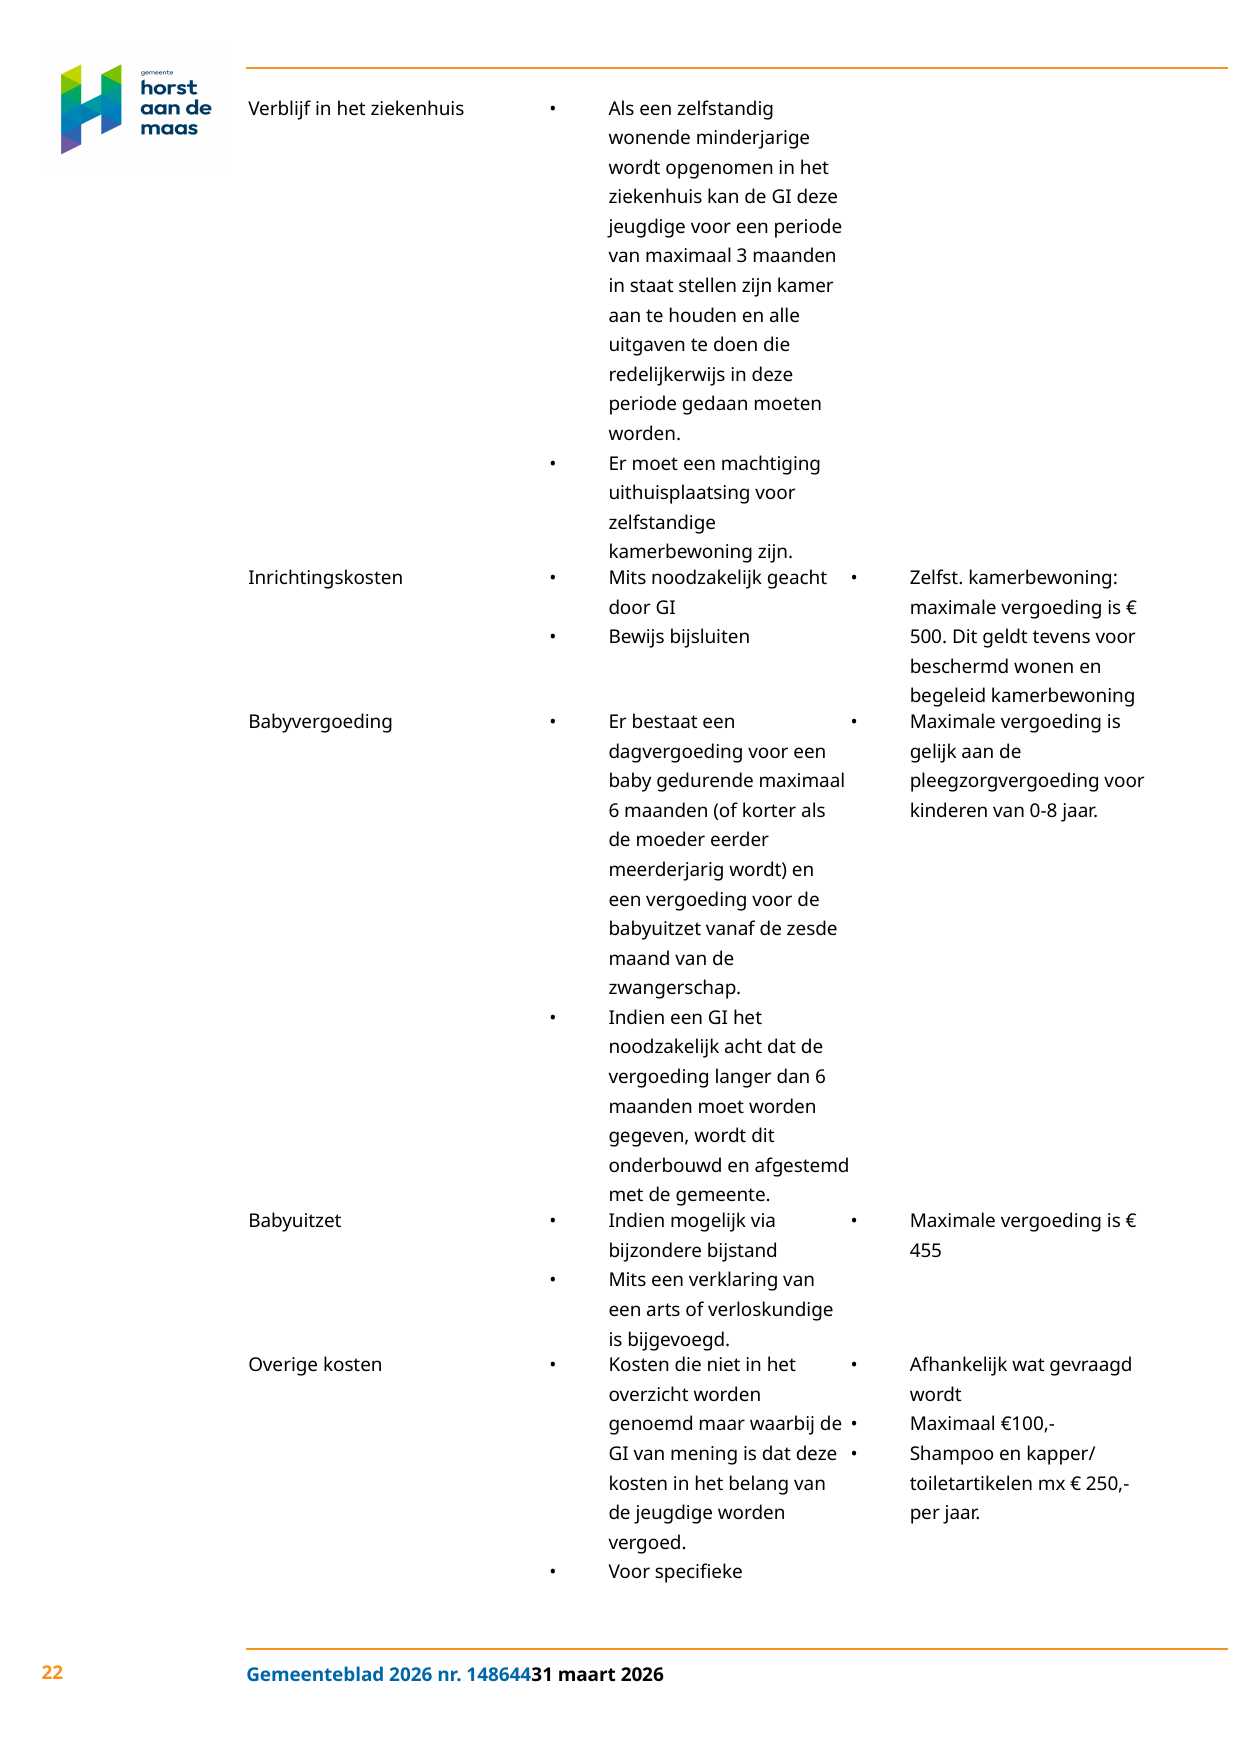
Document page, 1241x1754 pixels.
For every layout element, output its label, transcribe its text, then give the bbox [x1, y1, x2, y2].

table_cell Afhankelijk wat gevraagd wordt Maximaal €100,- Shampoo en kapper/ toiletartikelen mx € 250,- per jaar. [850, 1351, 1152, 1584]
table_cell Inrichtingskosten [248, 564, 549, 708]
table_cell Verblijf in het ziekenhuis [248, 95, 549, 564]
table_cell Maximale vergoeding is gelijk aan de pleegzorgvergoeding voor kinderen van 0-8 jaar. [850, 708, 1152, 1207]
table_cell Zelfst. kamerbewoning: maximale vergoeding is € 500. Dit geldt tevens voor beschermd wonen en begeleid kamerbewoning [850, 564, 1152, 708]
table_cell Er bestaat een dagvergoeding voor een baby gedurende maximaal 6 maanden (of korter als de moeder eerder meerderjarig wordt) en een vergoeding voor de babyuitzet vanaf de zesde maand van de zwangerschap. Indien een GI het noodzakelijk acht dat de vergoeding langer dan 6 maanden moet worden gegeven, wordt dit onderbouwd en afgestemd met de gemeente. [549, 708, 850, 1207]
table_cell Overige kosten [248, 1351, 549, 1584]
picture [41, 47, 231, 172]
table_cell Indien mogelijk via bijzondere bijstand Mits een verklaring van een arts of verloskundige is bijgevoegd. [549, 1208, 850, 1351]
table_cell Babyvergoeding [248, 708, 549, 1207]
table_cell Maximale vergoeding is € 455 [850, 1208, 1152, 1351]
table_cell Babyuitzet [248, 1208, 549, 1351]
table_cell Mits noodzakelijk geacht door GI Bewijs bijsluiten [549, 564, 850, 708]
table_cell Kosten die niet in het overzicht worden genoemd maar waarbij de GI van mening is dat deze kosten in het belang van de jeugdige worden vergoed. Voor specifieke [549, 1351, 850, 1584]
table_cell Als een zelfstandig wonende minderjarige wordt opgenomen in het ziekenhuis kan de GI deze jeugdige voor een periode van maximaal 3 maanden in staat stellen zijn kamer aan te houden en alle uitgaven te doen die redelijkerwijs in deze periode gedaan moeten worden. Er moet een machtiging uithuisplaatsing voor zelfstandige kamerbewoning zijn. [549, 95, 850, 564]
table_cell [850, 95, 1152, 564]
